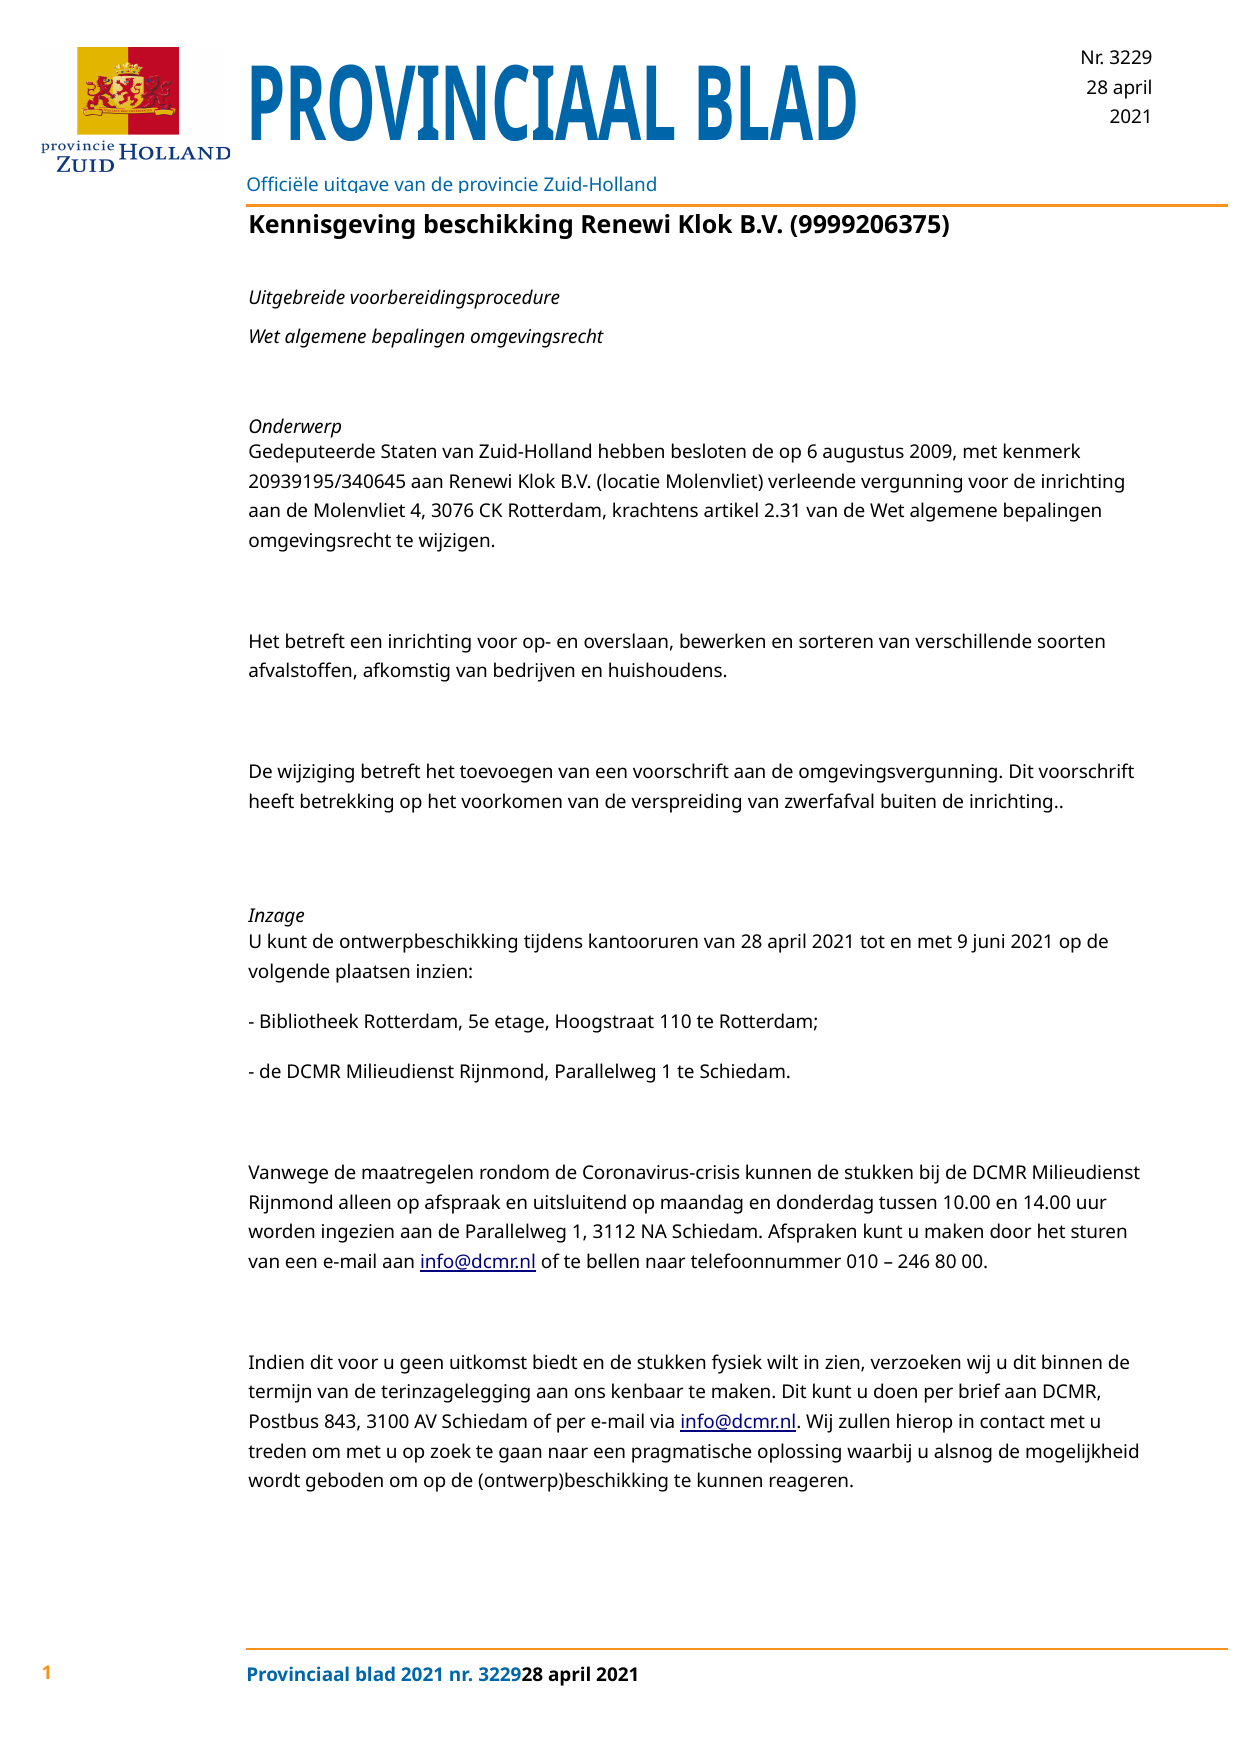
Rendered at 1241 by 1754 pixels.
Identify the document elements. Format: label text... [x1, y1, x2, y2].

text - de DCMR Milieudienst Rijnmond, Parallelweg 1 te Schiedam. [248, 1059, 1152, 1084]
text Het betreft een inrichting voor op- en overslaan, bewerken en sorteren van verschillende soorten afvalstoffen, afkomstig van bedrijven en huishoudens. [248, 628, 1152, 683]
picture [41, 47, 231, 172]
text Kennisgeving beschikking Renewi Klok B.V. (9999206375) [248, 207, 1152, 241]
text Inzage [248, 902, 1152, 928]
text Uitgebreide voorbereidingsprocedure [248, 284, 1152, 309]
text Onderwerp [248, 413, 1152, 438]
text De wijziging betreft het toevoegen van een voorschrift aan de omgevingsvergunning. Dit voorschrift heeft betrekking op het voorkomen van de verspreiding van zwerfafval buiten de inrichting.. [248, 758, 1152, 814]
text U kunt de ontwerpbeschikking tijdens kantooruren van 28 april 2021 tot en met 9 juni 2021 op de volgende plaatsen inzien: [248, 928, 1152, 983]
text - Bibliotheek Rotterdam, 5e etage, Hoogstraat 110 te Rotterdam; [248, 1008, 1152, 1034]
text Indien dit voor u geen uitkomst biedt en de stukken fysiek wilt in zien, verzoeken wij u dit binnen de termijn van de terinzagelegging aan ons kenbaar te maken. Dit kunt u doen per brief aan DCMR, Postbus 843, 3100 AV Schiedam of per e-mail via info@dcmr.nl. Wij zullen hierop in contact met u treden om met u op zoek te gaan naar een pragmatische oplossing waarbij u alsnog de mogelijkheid wordt geboden om op de (ontwerp)beschikking te kunnen reageren. [248, 1349, 1152, 1493]
text Gedeputeerde Staten van Zuid-Holland hebben besloten de op 6 augustus 2009, met kenmerk 20939195/340645 aan Renewi Klok B.V. (locatie Molenvliet) verleende vergunning voor de inrichting aan de Molenvliet 4, 3076 CK Rotterdam, krachtens artikel 2.31 van de Wet algemene bepalingen omgevingsrecht te wijzigen. [248, 438, 1152, 553]
text Wet algemene bepalingen omgevingsrecht [248, 323, 1152, 349]
text Vanwege de maatregelen rondom de Coronavirus-crisis kunnen de stukken bij de DCMR Milieudienst Rijnmond alleen op afspraak en uitsluitend op maandag en donderdag tussen 10.00 en 14.00 uur worden ingezien aan de Parallelweg 1, 3112 NA Schiedam. Afspraken kunt u maken door het sturen van een e-mail aan info@dcmr.nl of te bellen naar telefoonnummer 010 – 246 80 00. [248, 1159, 1152, 1274]
